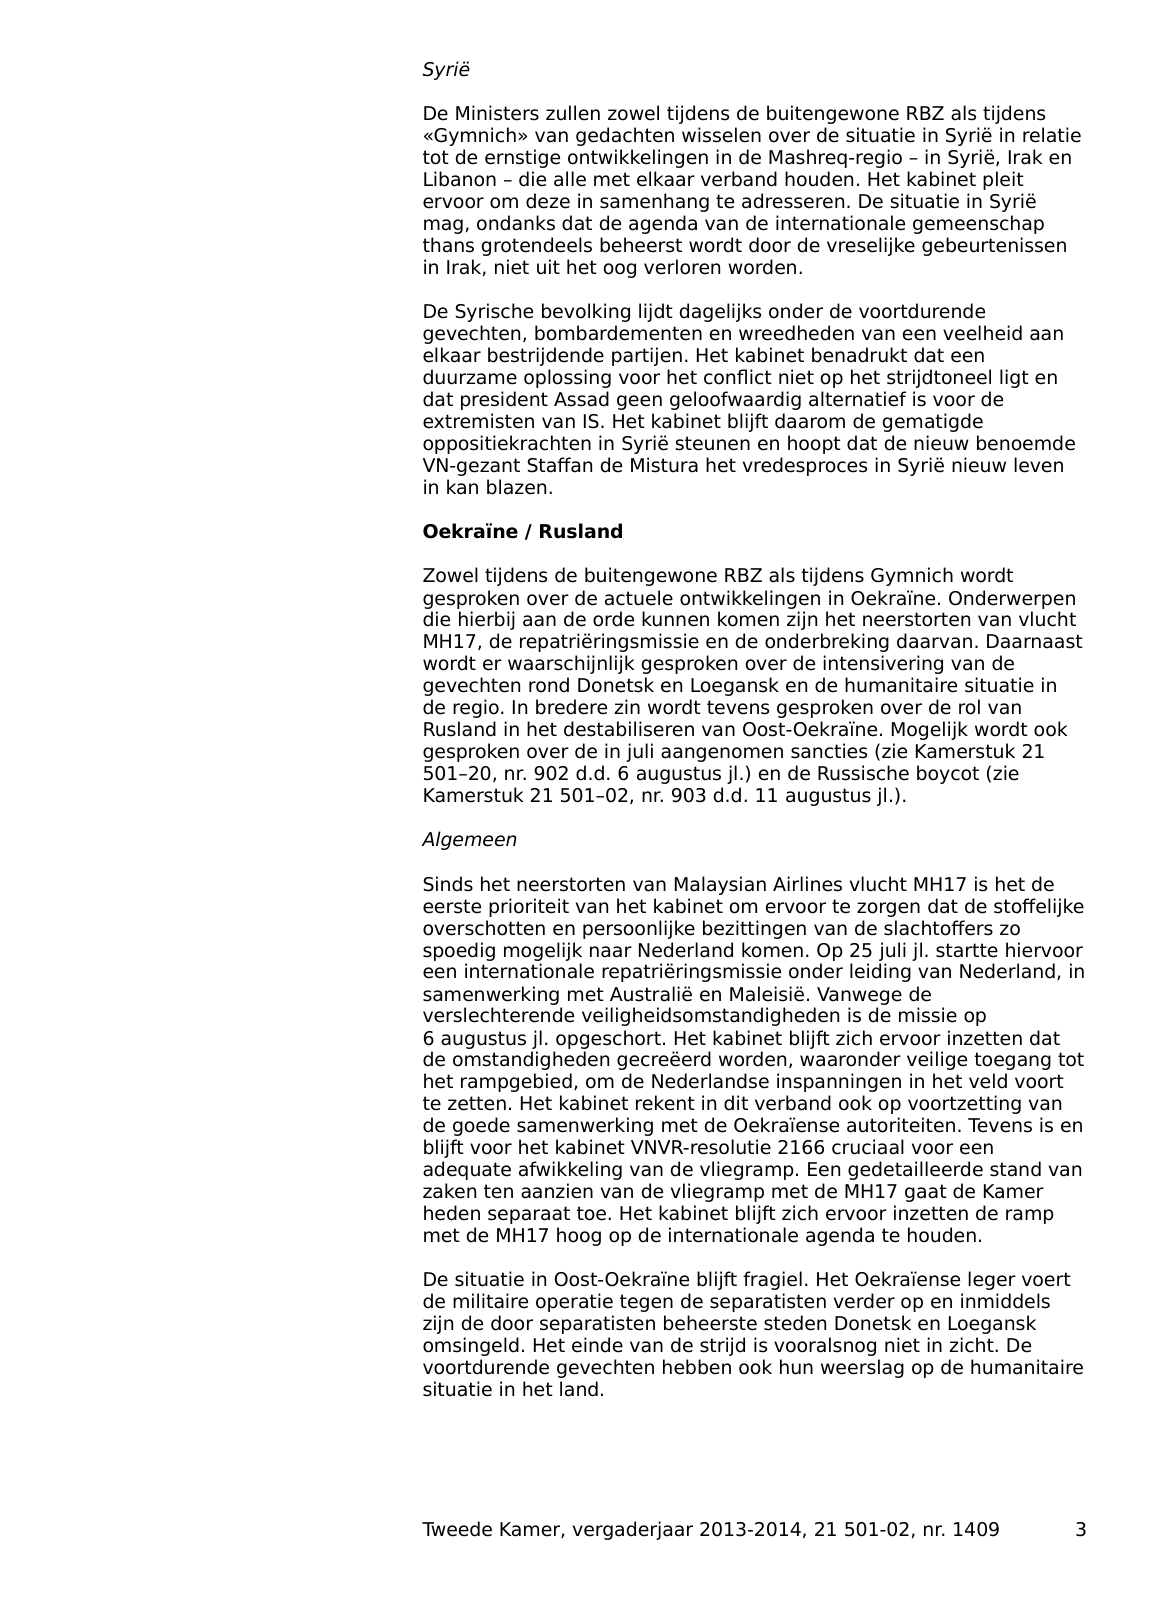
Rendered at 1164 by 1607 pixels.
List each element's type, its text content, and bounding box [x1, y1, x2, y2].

text Zowel tijdens de buitengewone RBZ als tijdens Gymnich wordt gesproken over de actuele ontwikkelingen in Oekraïne. Onderwerpen die hierbij aan de orde kunnen komen zijn het neerstorten van vlucht MH17, de repatriëringsmissie en de onderbreking daarvan. Daarnaast wordt er waarschijnlijk gesproken over de intensivering van de gevechten rond Donetsk en Loegansk en de humanitaire situatie in de regio. In bredere zin wordt tevens gesproken over de rol van Rusland in het destabiliseren van Oost-Oekraïne. Mogelijk wordt ook gesproken over de in juli aangenomen sancties (zie Kamerstuk 21 501–20, nr. 902 d.d. 6 augustus jl.) en de Russische boycot (zie Kamerstuk 21 501–02, nr. 903 d.d. 11 augustus jl.). [422, 565, 1087, 807]
text De Ministers zullen zowel tijdens de buitengewone RBZ als tijdens «Gymnich» van gedachten wisselen over de situatie in Syrië in relatie tot de ernstige ontwikkelingen in de Mashreq-regio – in Syrië, Irak en Libanon – die alle met elkaar verband houden. Het kabinet pleit ervoor om deze in samenhang te adresseren. De situatie in Syrië mag, ondanks dat de agenda van de internationale gemeenschap thans grotendeels beheerst wordt door de vreselijke gebeurtenissen in Irak, niet uit het oog verloren worden. [422, 103, 1087, 279]
subtitle Oekraïne / Rusland [422, 521, 1087, 543]
text De situatie in Oost-Oekraïne blijft fragiel. Het Oekraïense leger voert de militaire operatie tegen de separatisten verder op en inmiddels zijn de door separatisten beheerste steden Donetsk en Loegansk omsingeld. Het einde van de strijd is vooralsnog niet in zicht. De voortdurende gevechten hebben ook hun weerslag op de humanitaire situatie in het land. [422, 1269, 1087, 1401]
subtitle Syrië [422, 59, 1087, 81]
text Sinds het neerstorten van Malaysian Airlines vlucht MH17 is het de eerste prioriteit van het kabinet om ervoor te zorgen dat de stoffelijke overschotten en persoonlijke bezittingen van de slachtoffers zo spoedig mogelijk naar Nederland komen. Op 25 juli jl. startte hiervoor een internationale repatriëringsmissie onder leiding van Nederland, in samenwerking met Australië en Maleisië. Vanwege de verslechterende veiligheidsomstandigheden is de missie op 6 augustus jl. opgeschort. Het kabinet blijft zich ervoor inzetten dat de omstandigheden gecreëerd worden, waaronder veilige toegang tot het rampgebied, om de Nederlandse inspanningen in het veld voort te zetten. Het kabinet rekent in dit verband ook op voortzetting van de goede samenwerking met de Oekraïense autoriteiten. Tevens is en blijft voor het kabinet VNVR-resolutie 2166 cruciaal voor een adequate afwikkeling van de vliegramp. Een gedetailleerde stand van zaken ten aanzien van de vliegramp met de MH17 gaat de Kamer heden separaat toe. Het kabinet blijft zich ervoor inzetten de ramp met de MH17 hoog op de internationale agenda te houden. [422, 873, 1087, 1247]
text De Syrische bevolking lijdt dagelijks onder de voortdurende gevechten, bombardementen en wreedheden van een veelheid aan elkaar bestrijdende partijen. Het kabinet benadrukt dat een duurzame oplossing voor het conflict niet op het strijdtoneel ligt en dat president Assad geen geloofwaardig alternatief is voor de extremisten van IS. Het kabinet blijft daarom de gematigde oppositiekrachten in Syrië steunen en hoopt dat de nieuw benoemde VN-gezant Staffan de Mistura het vredesproces in Syrië nieuw leven in kan blazen. [422, 301, 1087, 499]
subtitle Algemeen [422, 829, 1087, 851]
